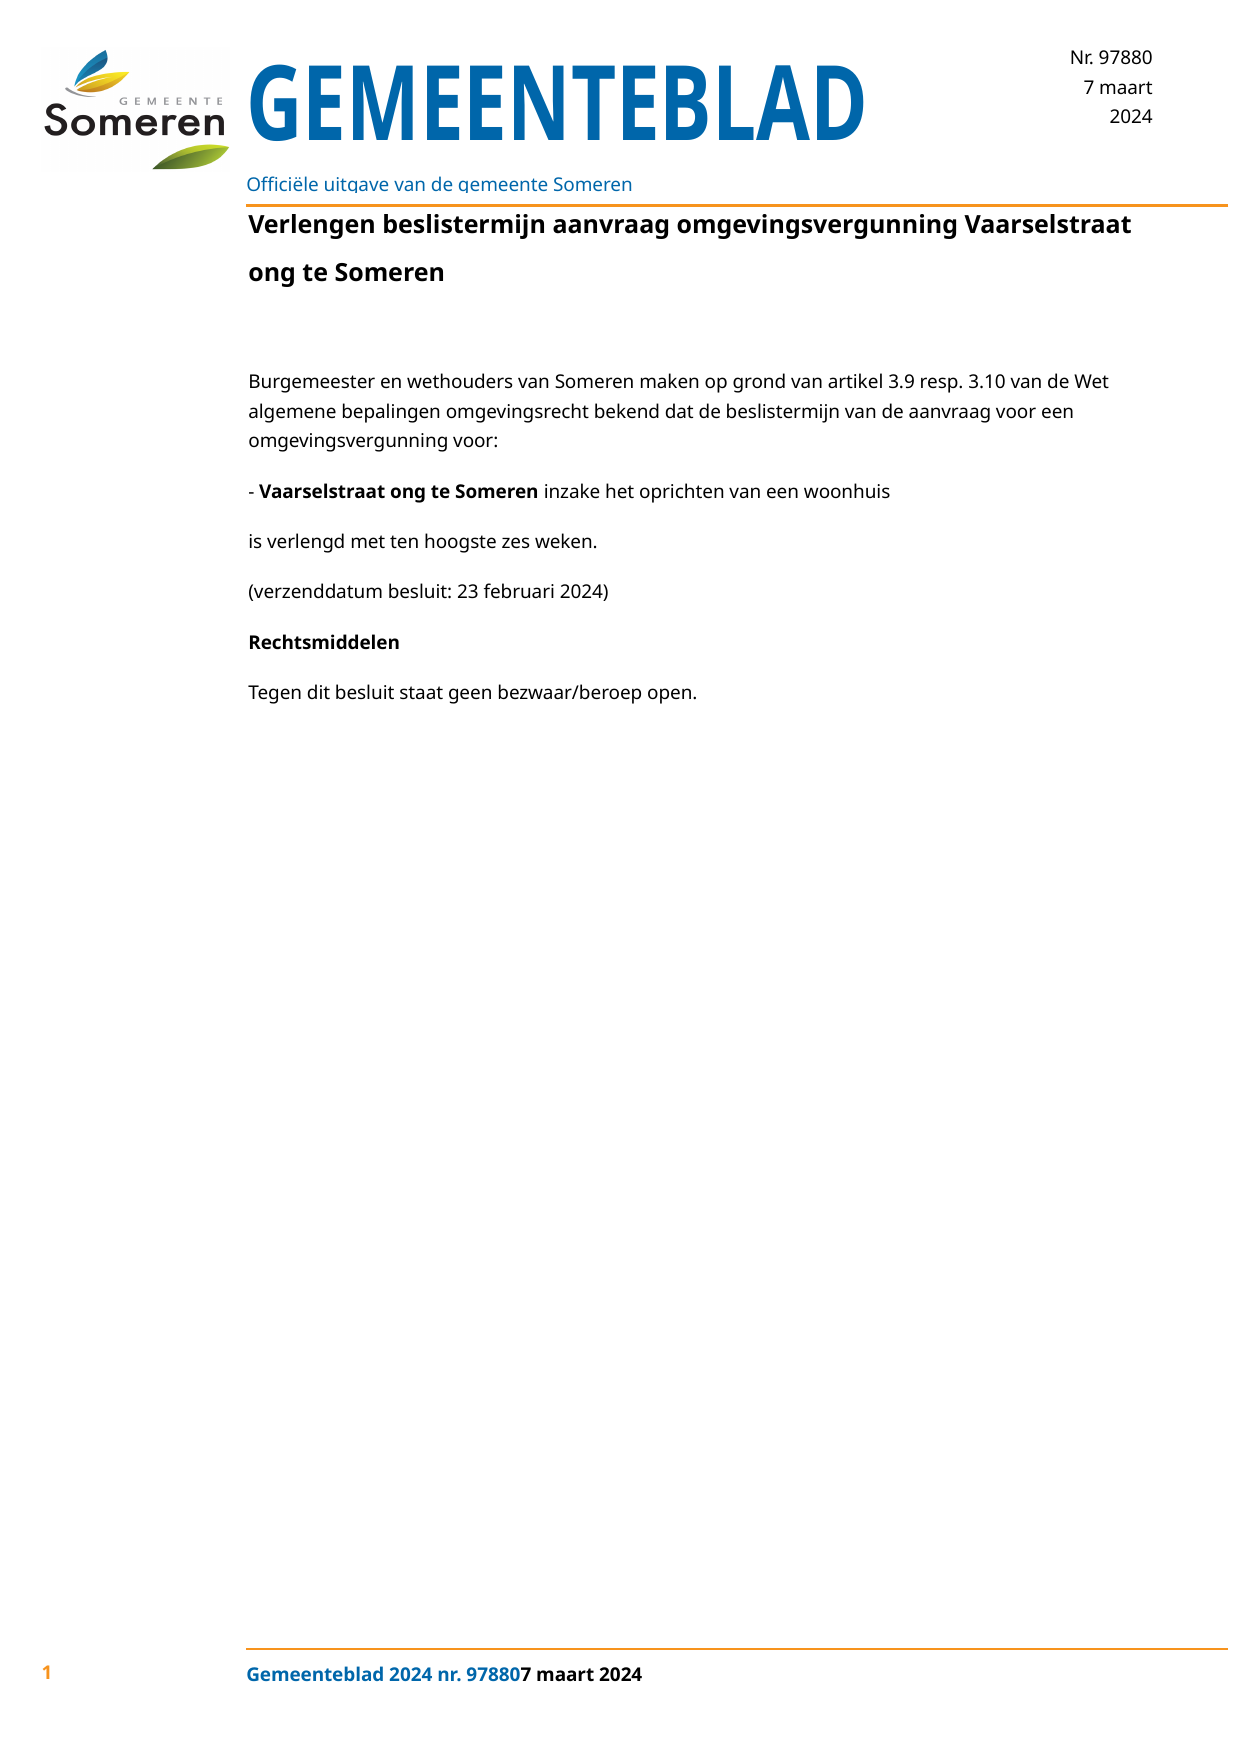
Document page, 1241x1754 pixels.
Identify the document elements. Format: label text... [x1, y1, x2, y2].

text Burgemeester en wethouders van Someren maken op grond van artikel 3.9 resp. 3.10 van de Wet algemene bepalingen omgevingsrecht bekend dat de beslistermijn van de aanvraag voor een omgevingsvergunning voor: [248, 368, 1152, 453]
text (verzenddatum besluit: 23 februari 2024) [248, 579, 1152, 604]
text Tegen dit besluit staat geen bezwaar/beroep open. [248, 679, 1152, 705]
text - Vaarselstraat ong te Someren inzake het oprichten van een woonhuis [248, 478, 1152, 504]
text Rechtsmiddelen [248, 629, 1152, 655]
text is verlengd met ten hoogste zes weken. [248, 528, 1152, 554]
picture [41, 47, 231, 172]
text Verlengen beslistermijn aanvraag omgevingsvergunning Vaarselstraat ong te Someren [248, 207, 1152, 288]
